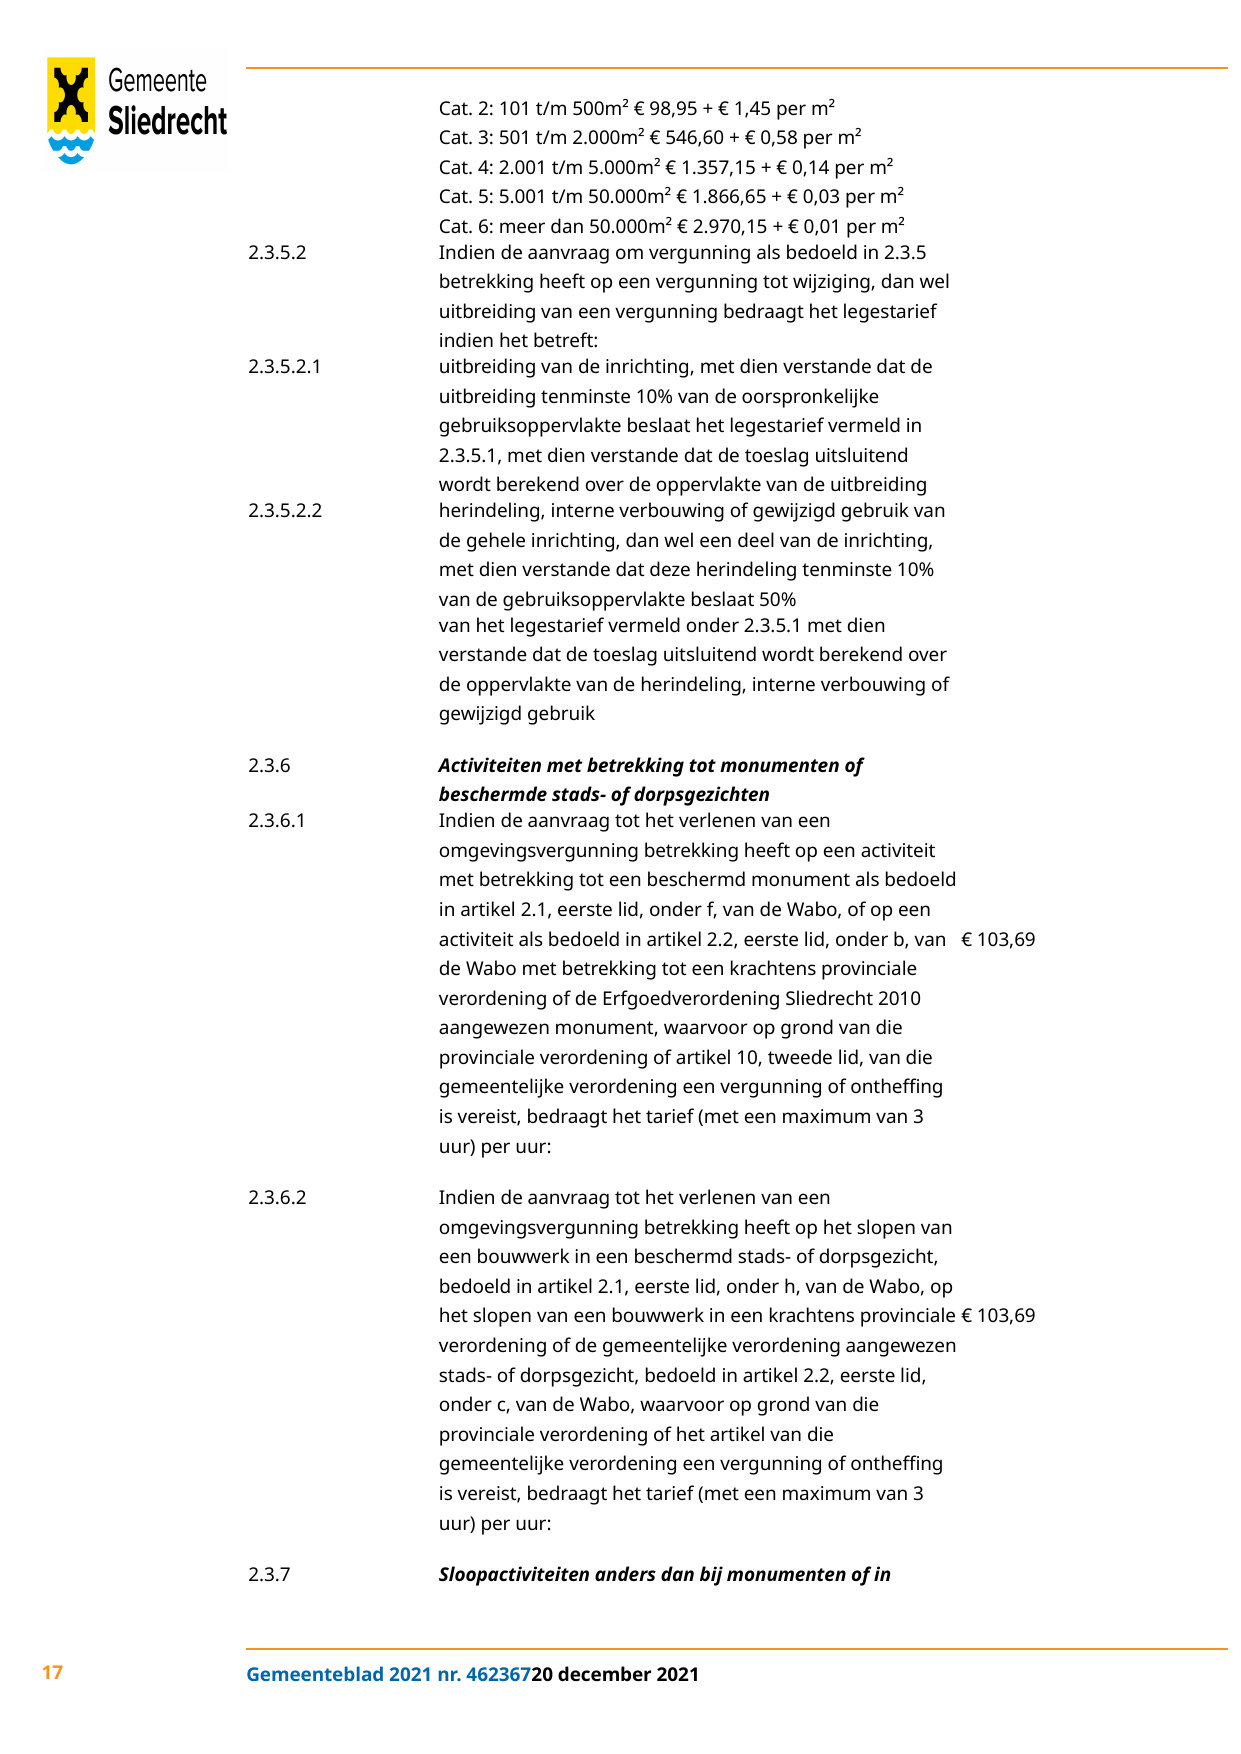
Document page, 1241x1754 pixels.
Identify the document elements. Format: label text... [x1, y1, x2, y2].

table_cell [439, 1535, 961, 1561]
table_cell [961, 752, 1152, 807]
table_cell Indien de aanvraag tot het verlenen van een omgevingsvergunning betrekking heeft op een activiteit met betrekking tot een beschermd monument als bedoeld in artikel 2.1, eerste lid, onder f, van de Wabo, of op een activiteit als bedoeld in artikel 2.2, eerste lid, onder b, van de Wabo met betrekking tot een krachtens provinciale verordening of de Erfgoedverordening Sliedrecht 2010 aangewezen monument, waarvoor op grond van die provinciale verordening of artikel 10, tweede lid, van die gemeentelijke verordening een vergunning of ontheffing is vereist, bedraagt het tarief (met een maximum van 3 uur) per uur: [439, 808, 961, 1158]
table_cell [961, 726, 1152, 752]
table_cell [439, 726, 961, 752]
table_cell van het legestarief vermeld onder 2.3.5.1 met dien verstande dat de toeslag uitsluitend wordt berekend over de oppervlakte van de herindeling, interne verbouwing of gewijzigd gebruik [439, 612, 961, 726]
table_cell [961, 353, 1152, 497]
table_cell Indien de aanvraag tot het verlenen van een omgevingsvergunning betrekking heeft op het slopen van een bouwwerk in een beschermd stads- of dorpsgezicht, bedoeld in artikel 2.1, eerste lid, onder h, van de Wabo, op het slopen van een bouwwerk in een krachtens provinciale verordening of de gemeentelijke verordening aangewezen stads- of dorpsgezicht, bedoeld in artikel 2.2, eerste lid, onder c, van de Wabo, waarvoor op grond van die provinciale verordening of het artikel van die gemeentelijke verordening een vergunning of ontheffing is vereist, bedraagt het tarief (met een maximum van 3 uur) per uur: [439, 1184, 961, 1535]
table_cell Sloopactiviteiten anders dan bij monumenten of in [439, 1561, 961, 1587]
table_cell 2.3.6.2 [248, 1184, 439, 1535]
table_cell € 103,69 [961, 1184, 1152, 1535]
table_cell [961, 1159, 1152, 1184]
table_cell 2.3.6 [248, 752, 439, 807]
table_cell Indien de aanvraag om vergunning als bedoeld in 2.3.5 betrekking heeft op een vergunning tot wijziging, dan wel uitbreiding van een vergunning bedraagt het legestarief indien het betreft: [439, 239, 961, 353]
table_cell [961, 239, 1152, 353]
table_cell 2.3.5.2.1 [248, 353, 439, 497]
table_cell uitbreiding van de inrichting, met dien verstande dat de uitbreiding tenminste 10% van de oorspronkelijke gebruiksoppervlakte beslaat het legestarief vermeld in 2.3.5.1, met dien verstande dat de toeslag uitsluitend wordt berekend over de oppervlakte van de uitbreiding [439, 353, 961, 497]
table_cell [961, 1535, 1152, 1561]
table_cell [248, 95, 439, 239]
table_cell [961, 1561, 1152, 1587]
table_cell [961, 95, 1152, 239]
table_cell 2.3.7 [248, 1561, 439, 1587]
table_cell [248, 1535, 439, 1561]
table_cell [961, 498, 1152, 612]
table_cell 2.3.5.2.2 [248, 498, 439, 612]
table_cell 2.3.5.2 [248, 239, 439, 353]
table_cell [439, 1159, 961, 1184]
table_cell 2.3.6.1 [248, 808, 439, 1158]
table_cell [248, 726, 439, 752]
table_cell € 103,69 [961, 808, 1152, 1158]
picture [41, 47, 231, 172]
table_cell herindeling, interne verbouwing of gewijzigd gebruik van de gehele inrichting, dan wel een deel van de inrichting, met dien verstande dat deze herindeling tenminste 10% van de gebruiksoppervlakte beslaat 50% [439, 498, 961, 612]
table_cell [961, 612, 1152, 726]
table_cell [248, 1159, 439, 1184]
table_cell Activiteiten met betrekking tot monumenten of beschermde stads- of dorpsgezichten [439, 752, 961, 807]
table_cell [248, 612, 439, 726]
table_cell Cat. 2: 101 t/m 500m² € 98,95 + € 1,45 per m² Cat. 3: 501 t/m 2.000m² € 546,60 + € 0,58 per m² Cat. 4: 2.001 t/m 5.000m² € 1.357,15 + € 0,14 per m² Cat. 5: 5.001 t/m 50.000m² € 1.866,65 + € 0,03 per m² Cat. 6: meer dan 50.000m² € 2.970,15 + € 0,01 per m² [439, 95, 961, 239]
